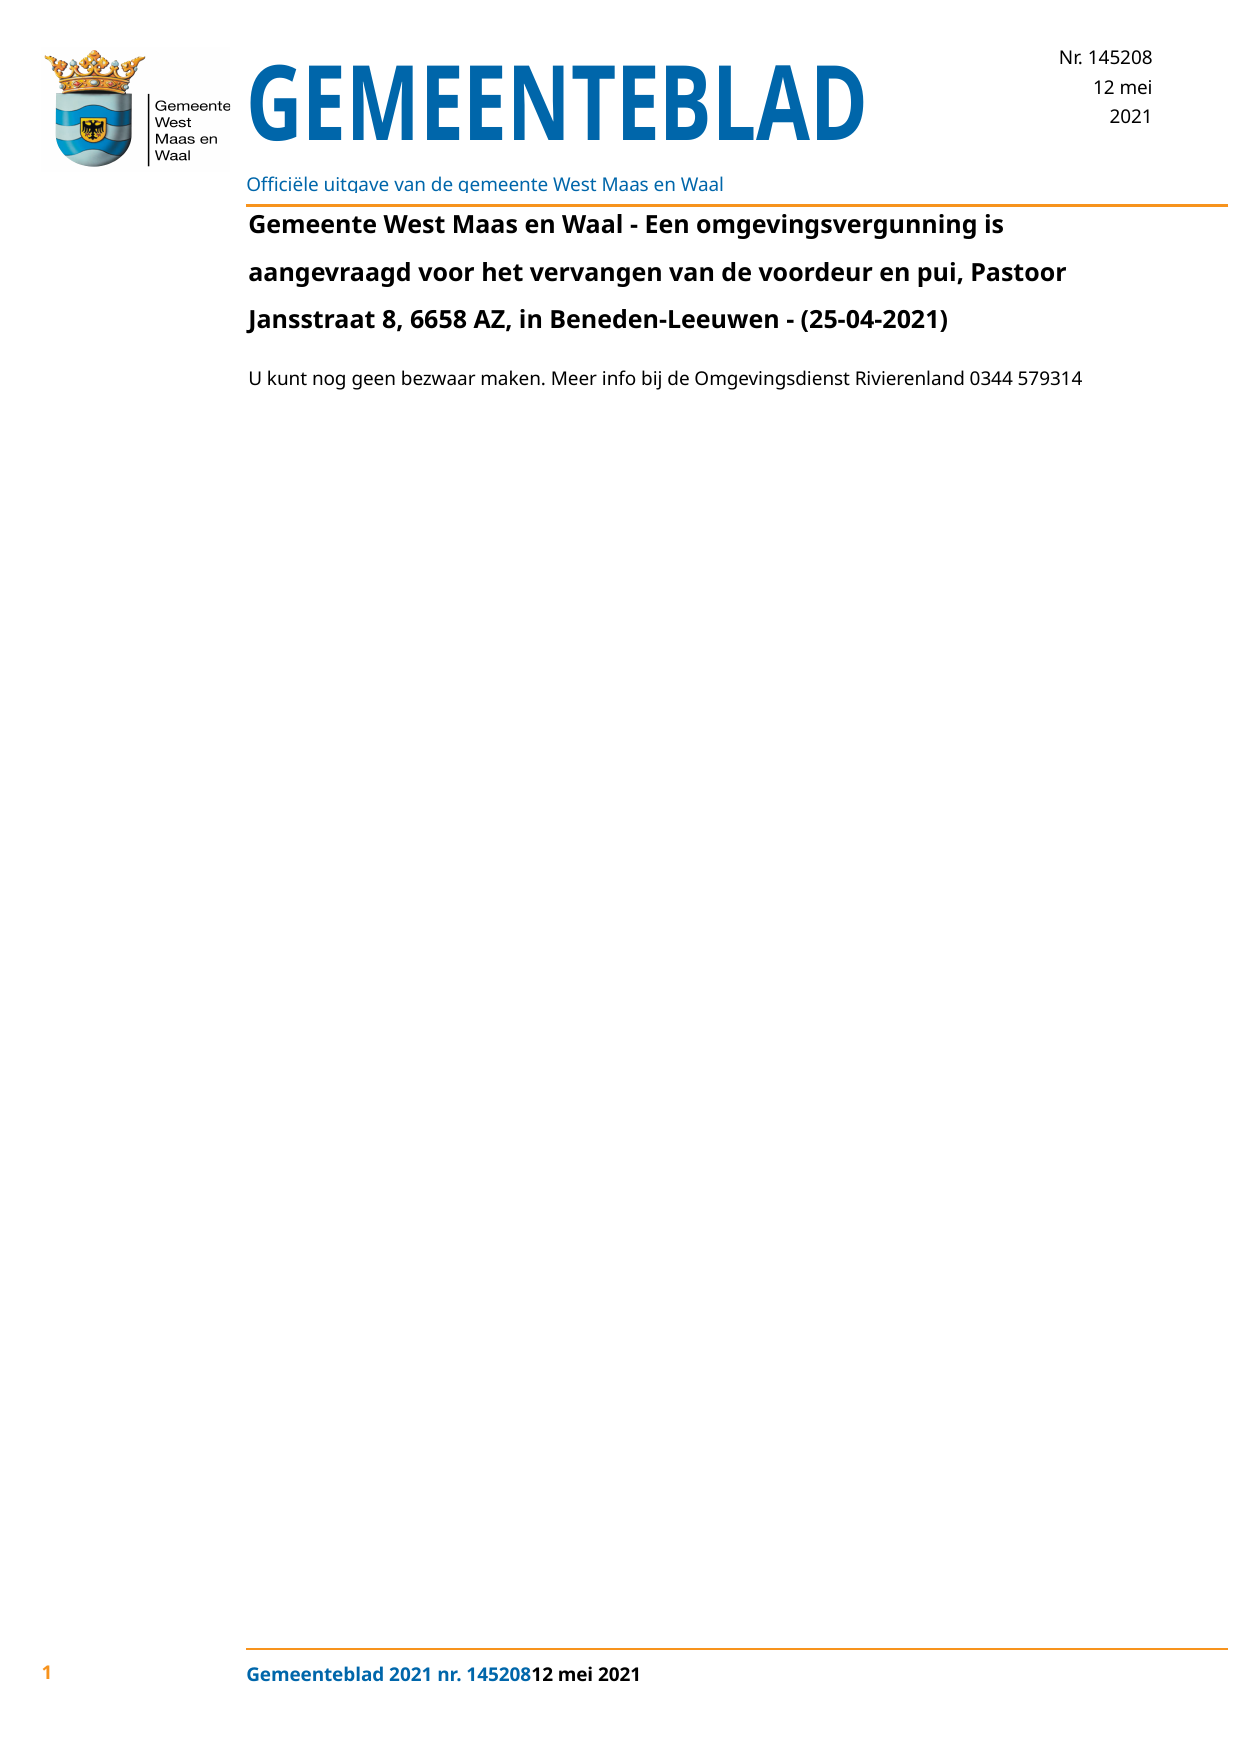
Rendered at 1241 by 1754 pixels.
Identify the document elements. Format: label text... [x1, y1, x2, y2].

text U kunt nog geen bezwaar maken. Meer info bij de Omgevingsdienst Rivierenland 0344 579314 [248, 366, 1152, 391]
picture [41, 47, 231, 172]
text Gemeente West Maas en Waal - Een omgevingsvergunning is aangevraagd voor het vervangen van de voordeur en pui, Pastoor Jansstraat 8, 6658 AZ, in Beneden-Leeuwen - (25-04-2021) [248, 207, 1152, 336]
